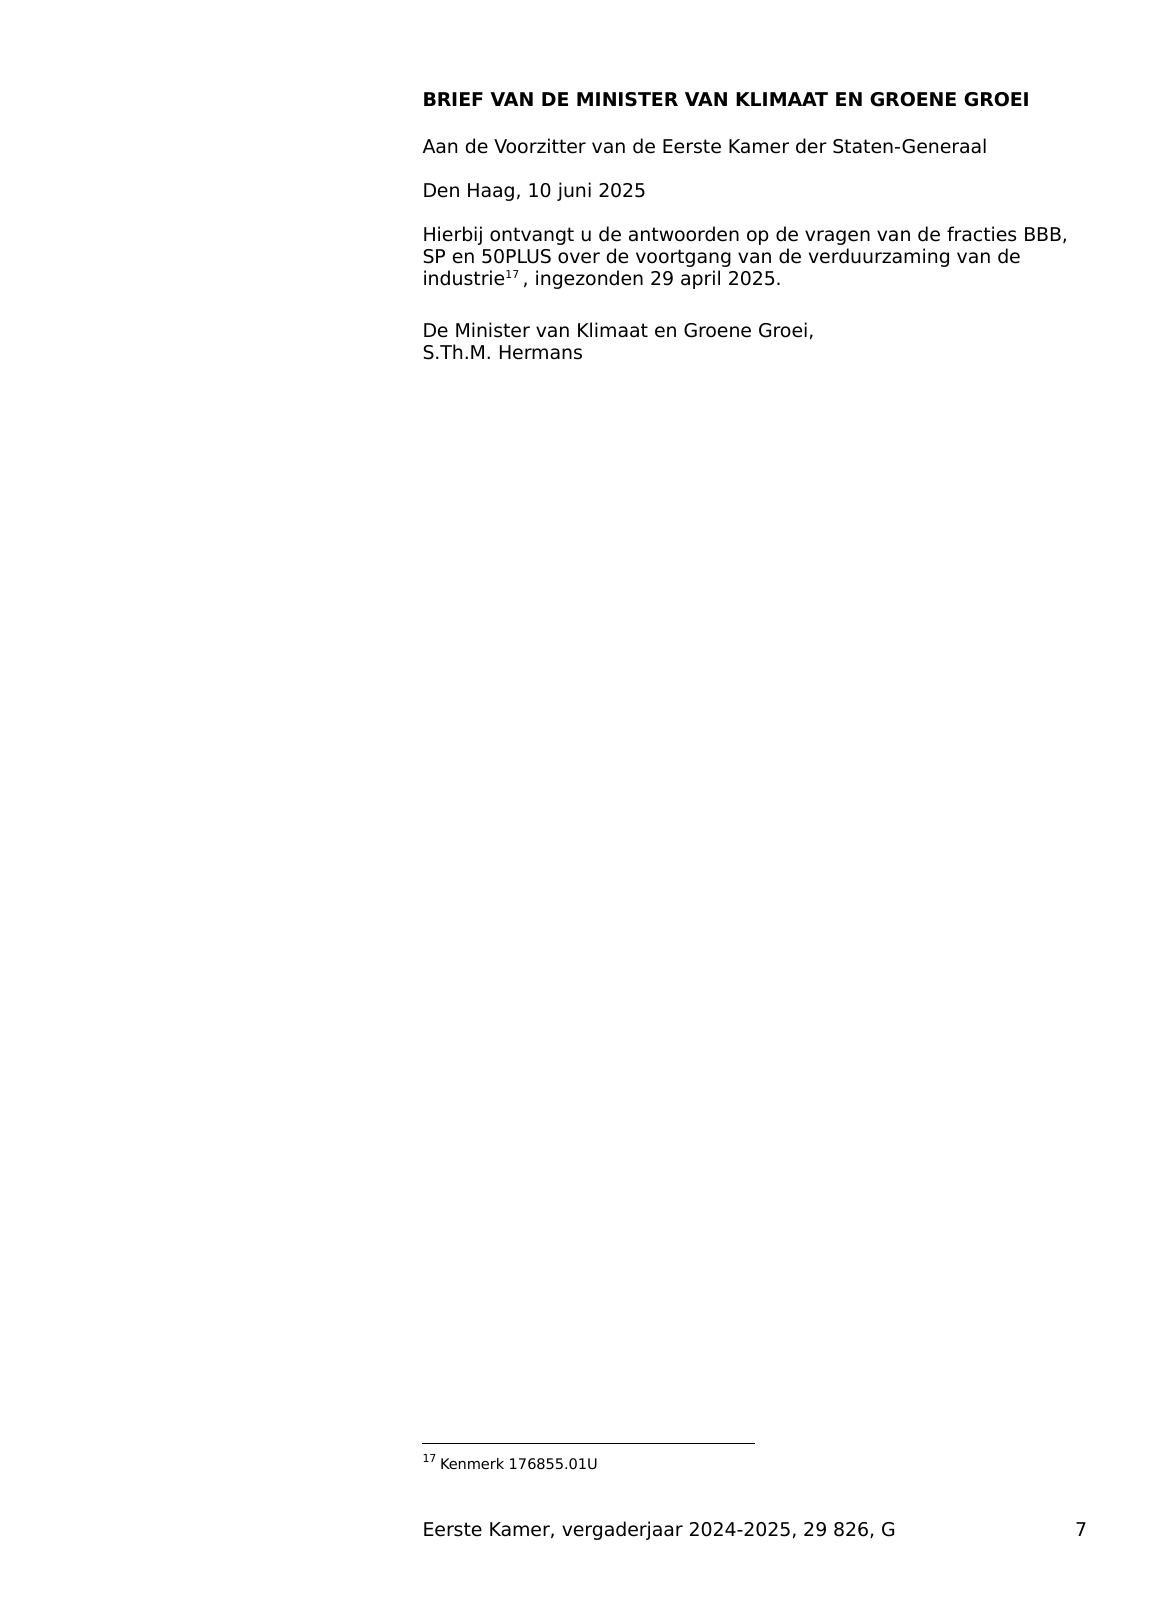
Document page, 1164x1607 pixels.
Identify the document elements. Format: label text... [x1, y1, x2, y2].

text Kenmerk 176855.01U [422, 1452, 1087, 1474]
text Den Haag, 10 juni 2025 [422, 180, 1087, 202]
text De Minister van Klimaat en Groene Groei, S.Th.M. Hermans [422, 320, 1087, 364]
subtitle BRIEF VAN DE MINISTER VAN KLIMAAT EN GROENE GROEI [422, 89, 1087, 111]
text Aan de Voorzitter van de Eerste Kamer der Staten-Generaal [422, 136, 1087, 158]
text Hierbij ontvangt u de antwoorden op de vragen van de fracties BBB, SP en 50PLUS over de voortgang van de verduurzaming van de industrie, ingezonden 29 april 2025. [422, 224, 1087, 290]
